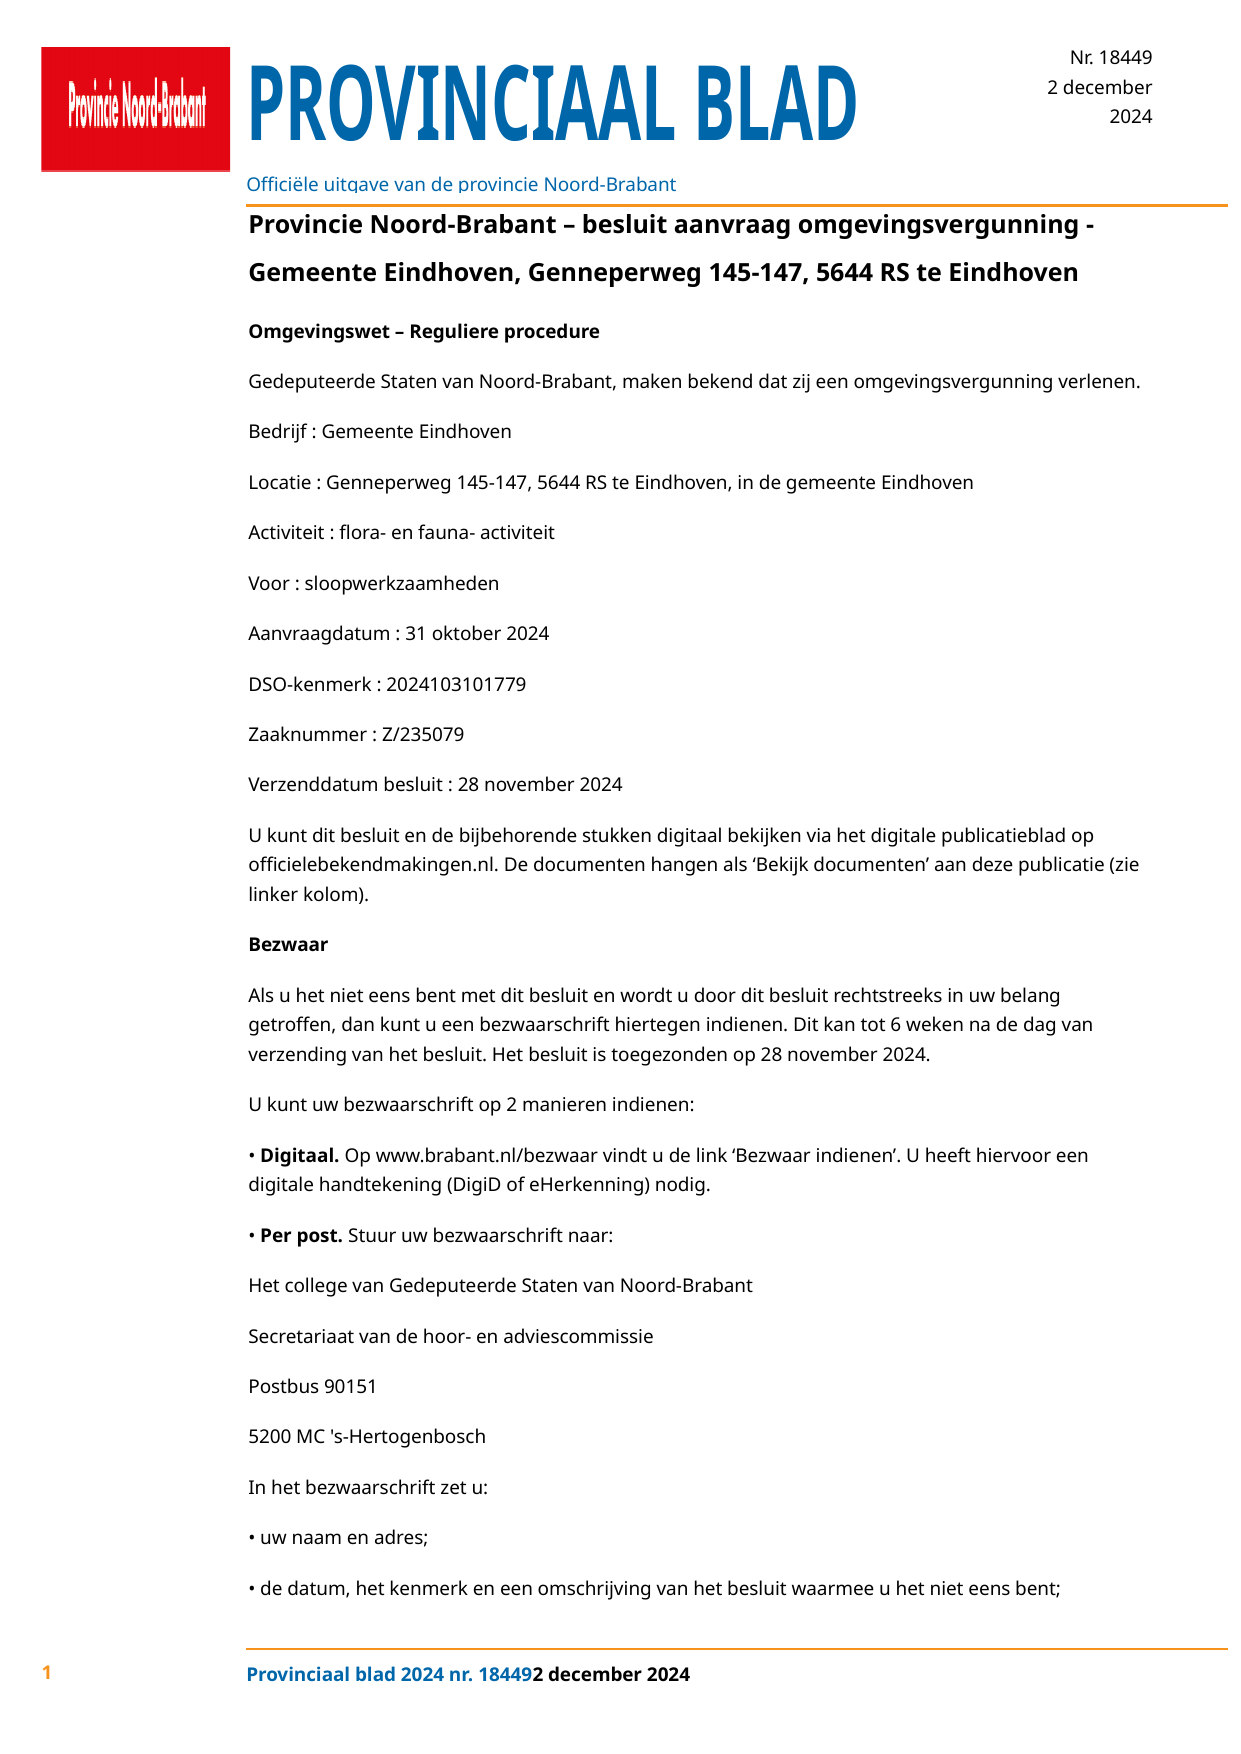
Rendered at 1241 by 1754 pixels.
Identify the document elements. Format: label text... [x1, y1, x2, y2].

text Gedeputeerde Staten van Noord-Brabant, maken bekend dat zij een omgevingsvergunning verlenen. [248, 368, 1152, 394]
text Voor : sloopwerkzaamheden [248, 570, 1152, 596]
text Locatie : Genneperweg 145-147, 5644 RS te Eindhoven, in de gemeente Eindhoven [248, 469, 1152, 495]
text Het college van Gedeputeerde Staten van Noord-Brabant [248, 1272, 1152, 1298]
text • de datum, het kenmerk en een omschrijving van het besluit waarmee u het niet eens bent; [248, 1575, 1152, 1601]
text 5200 MC 's‑Hertogenbosch [248, 1424, 1152, 1449]
text Bezwaar [248, 932, 1152, 957]
text • uw naam en adres; [248, 1524, 1152, 1550]
text • Per post. Stuur uw bezwaarschrift naar: [248, 1222, 1152, 1248]
text Activiteit : flora- en fauna- activiteit [248, 519, 1152, 545]
text Provincie Noord-Brabant – besluit aanvraag omgevingsvergunning - Gemeente Eindhoven, Genneperweg 145-147, 5644 RS te Eindhoven [248, 207, 1152, 288]
text Zaaknummer : Z/235079 [248, 721, 1152, 747]
text Postbus 90151 [248, 1373, 1152, 1399]
text U kunt uw bezwaarschrift op 2 manieren indienen: [248, 1092, 1152, 1117]
text Als u het niet eens bent met dit besluit en wordt u door dit besluit rechtstreeks in uw belang getroffen, dan kunt u een bezwaarschrift hiertegen indienen. Dit kan tot 6 weken na de dag van verzending van het besluit. Het besluit is toegezonden op 28 november 2024. [248, 982, 1152, 1067]
text Omgevingswet – Reguliere procedure [248, 318, 1152, 344]
text DSO-kenmerk : 2024103101779 [248, 671, 1152, 697]
text Bedrijf : Gemeente Eindhoven [248, 419, 1152, 444]
text • Digitaal. Op www.brabant.nl/bezwaar vindt u de link ‘Bezwaar indienen’. U heeft hiervoor een digitale handtekening (DigiD of eHerkenning) nodig. [248, 1142, 1152, 1197]
text Secretariaat van de hoor- en adviescommissie [248, 1323, 1152, 1349]
text U kunt dit besluit en de bijbehorende stukken digitaal bekijken via het digitale publicatieblad op officielebekendmakingen.nl. De documenten hangen als ‘Bekijk documenten’ aan deze publicatie (zie linker kolom). [248, 822, 1152, 907]
text Aanvraagdatum : 31 oktober 2024 [248, 620, 1152, 646]
text In het bezwaarschrift zet u: [248, 1474, 1152, 1500]
picture [41, 47, 231, 172]
text Verzenddatum besluit : 28 november 2024 [248, 772, 1152, 797]
